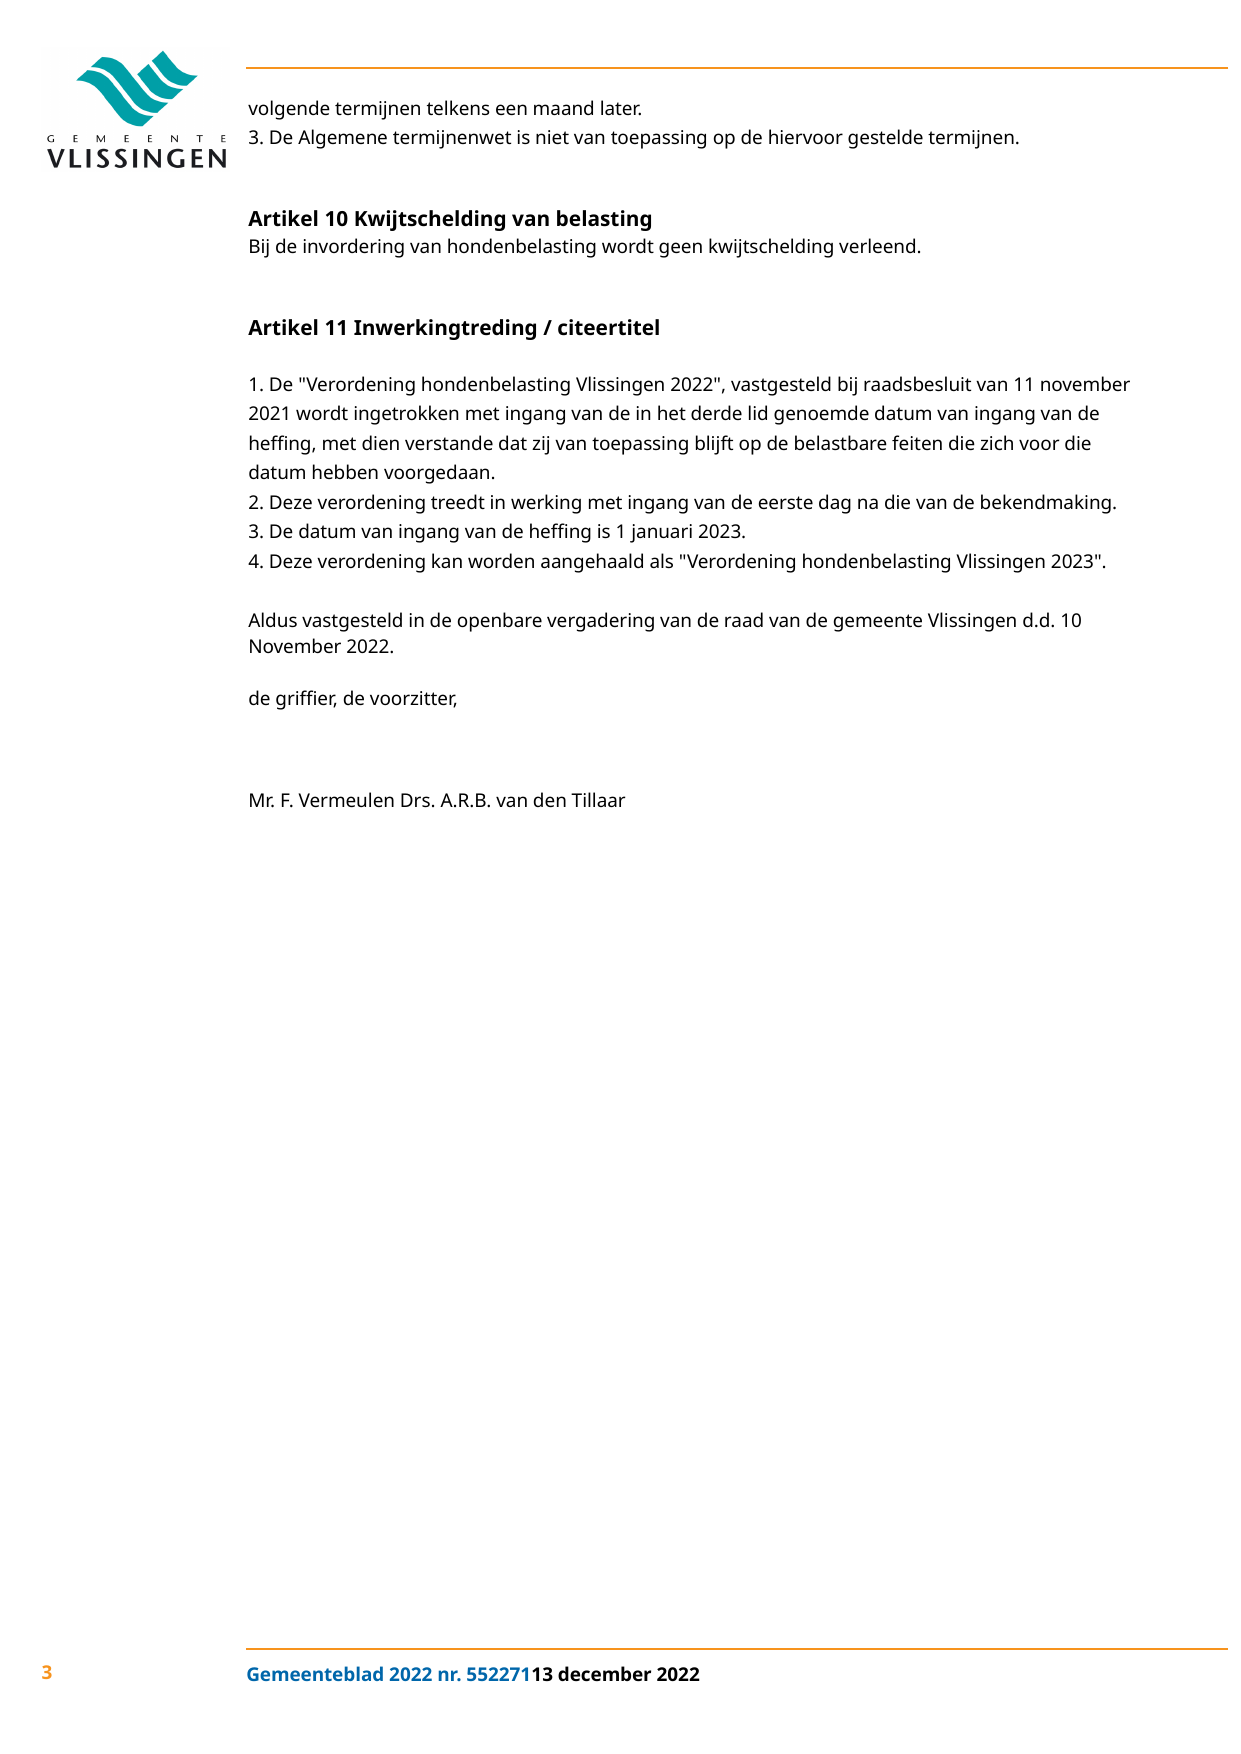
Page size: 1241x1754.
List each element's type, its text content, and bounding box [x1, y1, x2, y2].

text volgende termijnen telkens een maand later. [248, 95, 1152, 121]
text Bij de invordering van hondenbelasting wordt geen kwijtschelding verleend. [248, 233, 1152, 258]
text Aldus vastgesteld in de openbare vergadering van de raad van de gemeente Vlissingen d.d. 10 November 2022. [248, 607, 1152, 659]
text 3. De Algemene termijnenwet is niet van toepassing op de hiervoor gestelde termijnen. [248, 124, 1152, 150]
picture [41, 47, 231, 172]
text 1. De "Verordening hondenbelasting Vlissingen 2022", vastgesteld bij raadsbesluit van 11 november 2021 wordt ingetrokken met ingang van de in het derde lid genoemde datum van ingang van de heffing, met dien verstande dat zij van toepassing blijft op de belastbare feiten die zich voor die datum hebben voorgedaan. [248, 371, 1152, 485]
text 4. Deze verordening kan worden aangehaald als "Verordening hondenbelasting Vlissingen 2023". [248, 548, 1152, 574]
text Artikel 11 Inwerkingtreding / citeertitel [248, 313, 1152, 341]
text Mr. F. Vermeulen Drs. A.R.B. van den Tillaar [248, 788, 1152, 813]
text 3. De datum van ingang van de heffing is 1 januari 2023. [248, 519, 1152, 544]
text Artikel 10 Kwijtschelding van belasting [248, 204, 1152, 233]
text 2. Deze verordening treedt in werking met ingang van de eerste dag na die van de bekendmaking. [248, 489, 1152, 515]
text de griffier, de voorzitter, [248, 685, 1152, 710]
